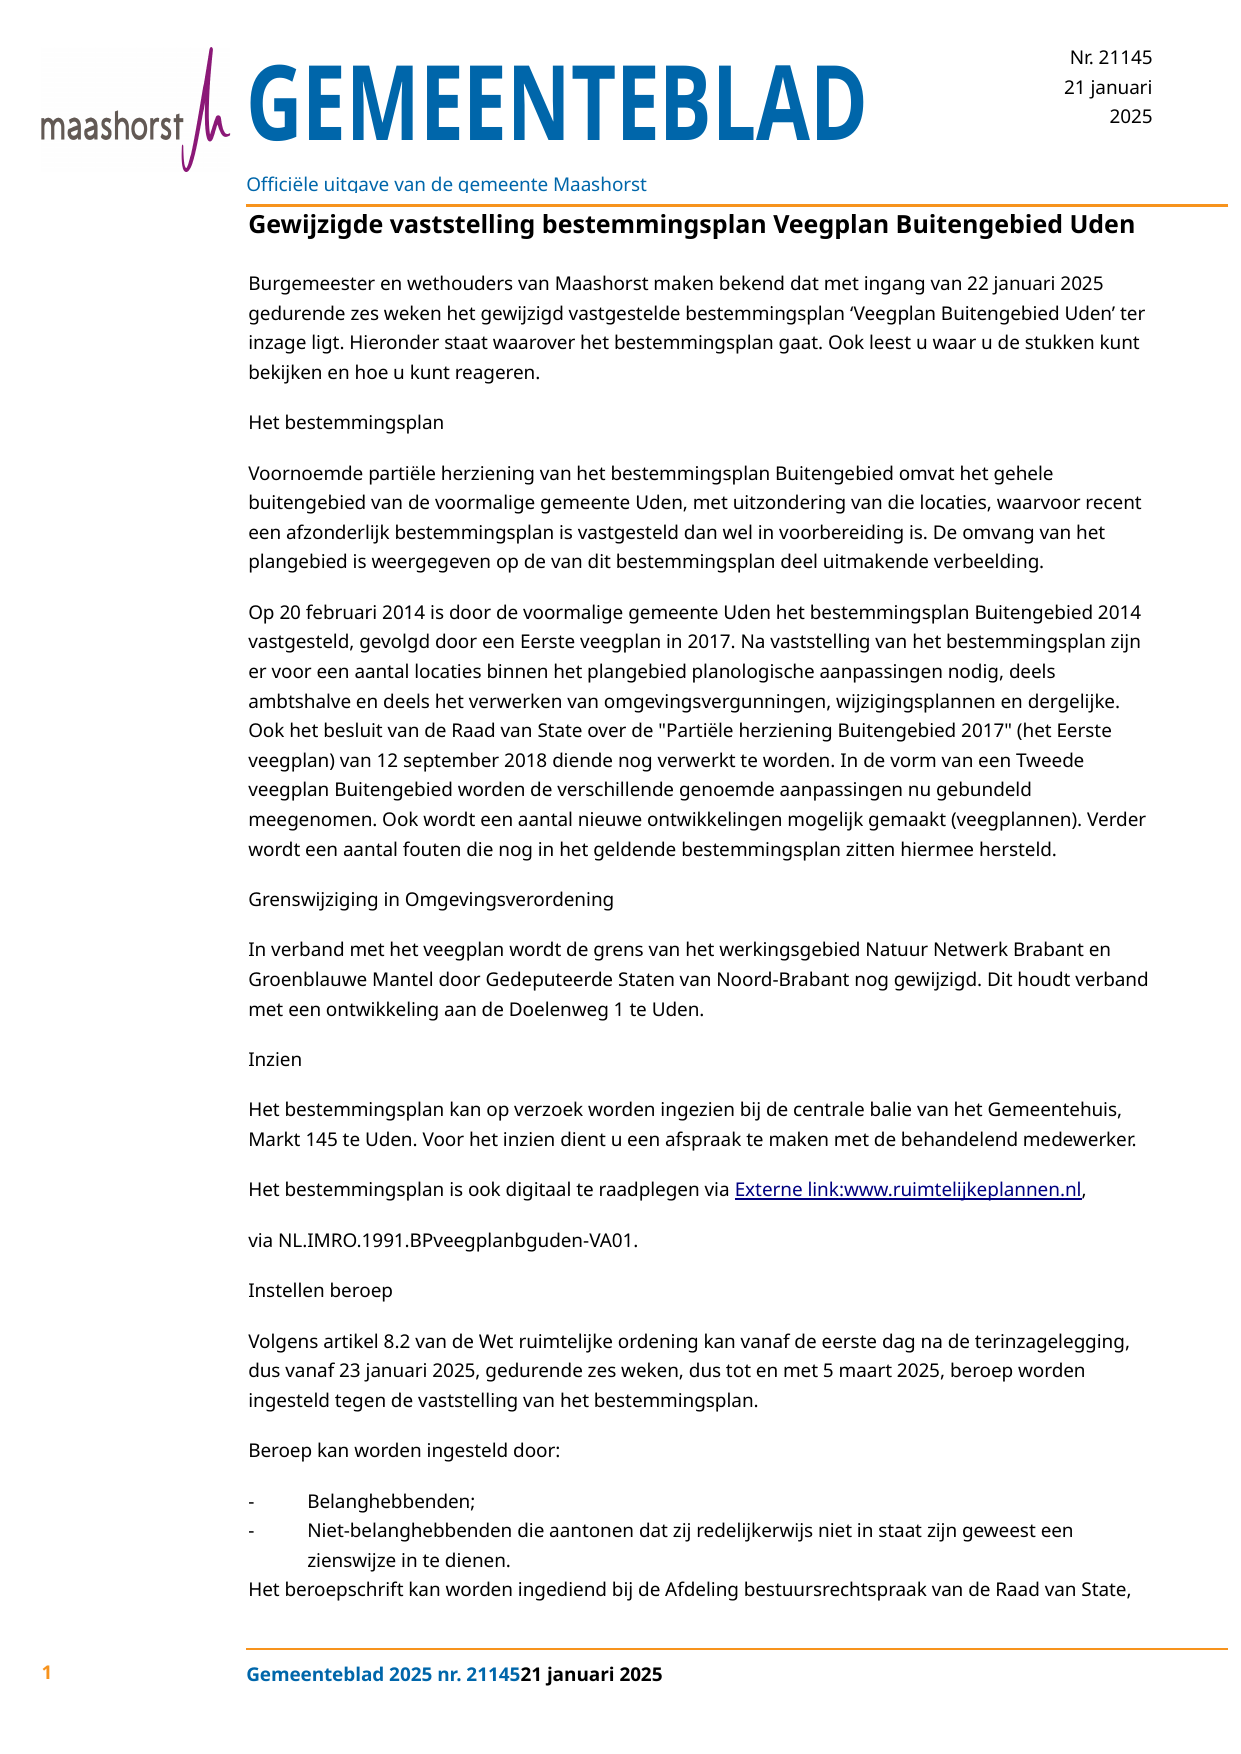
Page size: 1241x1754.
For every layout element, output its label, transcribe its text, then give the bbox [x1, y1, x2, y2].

text Beroep kan worden ingesteld door: [248, 1437, 1152, 1463]
text Grenswijziging in Omgevingsverordening [248, 886, 1152, 912]
picture [41, 47, 231, 172]
text Burgemeester en wethouders van Maashorst maken bekend dat met ingang van 22 januari 2025 gedurende zes weken het gewijzigd vastgestelde bestemmingsplan ‘Veegplan Buitengebied Uden’ ter inzage ligt. Hieronder staat waarover het bestemmingsplan gaat. Ook leest u waar u de stukken kunt bekijken en hoe u kunt reageren. [248, 270, 1152, 385]
text Het beroepschrift kan worden ingediend bij de Afdeling bestuursrechtspraak van de Raad van State, [248, 1577, 1152, 1602]
text Inzien [248, 1046, 1152, 1072]
list Niet-belanghebbenden die aantonen dat zij redelijkerwijs niet in staat zijn geweest een zienswijze in te dienen. [248, 1517, 1152, 1573]
list Belanghebbenden; [248, 1488, 1152, 1513]
text Gewijzigde vaststelling bestemmingsplan Veegplan Buitengebied Uden [248, 207, 1152, 241]
text Het bestemmingsplan is ook digitaal te raadplegen via Externe link:www.ruimtelijkeplannen.nl, [248, 1177, 1152, 1202]
text via NL.IMRO.1991.BPveegplanbguden-VA01. [248, 1227, 1152, 1253]
text In verband met het veegplan wordt de grens van het werkingsgebied Natuur Netwerk Brabant en Groenblauwe Mantel door Gedeputeerde Staten van Noord-Brabant nog gewijzigd. Dit houdt verband met een ontwikkeling aan de Doelenweg 1 te Uden. [248, 937, 1152, 1021]
text Voornoemde partiële herziening van het bestemmingsplan Buitengebied omvat het gehele buitengebied van de voormalige gemeente Uden, met uitzondering van die locaties, waarvoor recent een afzonderlijk bestemmingsplan is vastgesteld dan wel in voorbereiding is. De omvang van het plangebied is weergegeven op de van dit bestemmingsplan deel uitmakende verbeelding. [248, 460, 1152, 574]
text Instellen beroep [248, 1277, 1152, 1303]
text Het bestemmingsplan [248, 409, 1152, 435]
text Volgens artikel 8.2 van de Wet ruimtelijke ordening kan vanaf de eerste dag na de terinzagelegging, dus vanaf 23 januari 2025, gedurende zes weken, dus tot en met 5 maart 2025, beroep worden ingesteld tegen de vaststelling van het bestemmingsplan. [248, 1328, 1152, 1413]
text Op 20 februari 2014 is door de voormalige gemeente Uden het bestemmingsplan Buitengebied 2014 vastgesteld, gevolgd door een Eerste veegplan in 2017. Na vaststelling van het bestemmingsplan zijn er voor een aantal locaties binnen het plangebied planologische aanpassingen nodig, deels ambtshalve en deels het verwerken van omgevingsvergunningen, wijzigingsplannen en dergelijke. Ook het besluit van de Raad van State over de "Partiële herziening Buitengebied 2017" (het Eerste veegplan) van 12 september 2018 diende nog verwerkt te worden. In de vorm van een Tweede veegplan Buitengebied worden de verschillende genoemde aanpassingen nu gebundeld meegenomen. Ook wordt een aantal nieuwe ontwikkelingen mogelijk gemaakt (veegplannen). Verder wordt een aantal fouten die nog in het geldende bestemmingsplan zitten hiermee hersteld. [248, 599, 1152, 861]
text Het bestemmingsplan kan op verzoek worden ingezien bij de centrale balie van het Gemeentehuis, Markt 145 te Uden. Voor het inzien dient u een afspraak te maken met de behandelend medewerker. [248, 1097, 1152, 1152]
